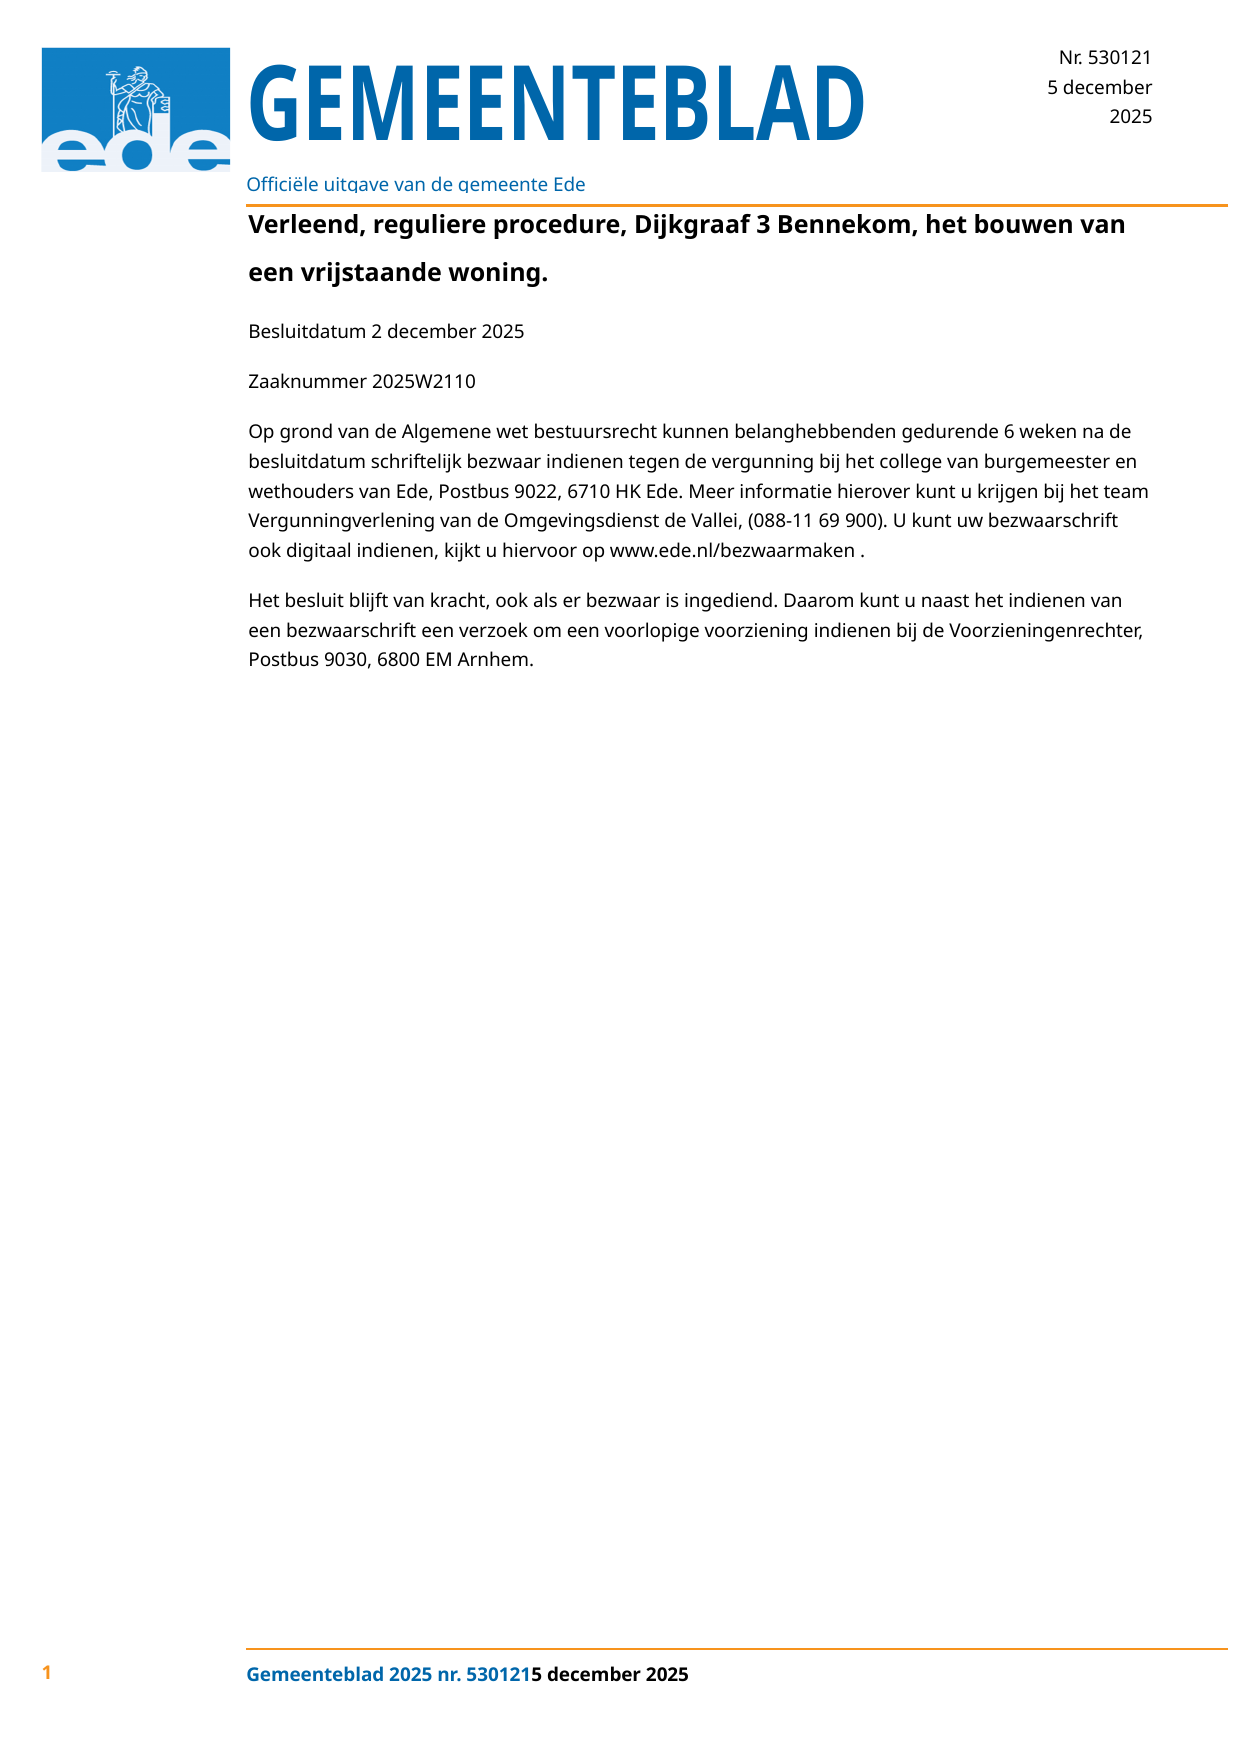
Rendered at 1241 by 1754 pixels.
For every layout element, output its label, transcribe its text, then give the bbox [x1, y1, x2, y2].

text Zaaknummer 2025W2110 [248, 368, 1152, 394]
text Op grond van de Algemene wet bestuursrecht kunnen belanghebbenden gedurende 6 weken na de besluitdatum schriftelijk bezwaar indienen tegen de vergunning bij het college van burgemeester en wethouders van Ede, Postbus 9022, 6710 HK Ede. Meer informatie hierover kunt u krijgen bij het team Vergunningverlening van de Omgevingsdienst de Vallei, (088-11 69 900). U kunt uw bezwaarschrift ook digitaal indienen, kijkt u hiervoor op www.ede.nl/bezwaarmaken . [248, 419, 1152, 563]
text Besluitdatum 2 december 2025 [248, 318, 1152, 344]
picture [41, 47, 231, 172]
text Verleend, reguliere procedure, Dijkgraaf 3 Bennekom, het bouwen van een vrijstaande woning. [248, 207, 1152, 288]
text Het besluit blijft van kracht, ook als er bezwaar is ingediend. Daarom kunt u naast het indienen van een bezwaarschrift een verzoek om een voorlopige voorziening indienen bij de Voorzieningenrechter, Postbus 9030, 6800 EM Arnhem. [248, 587, 1152, 672]
